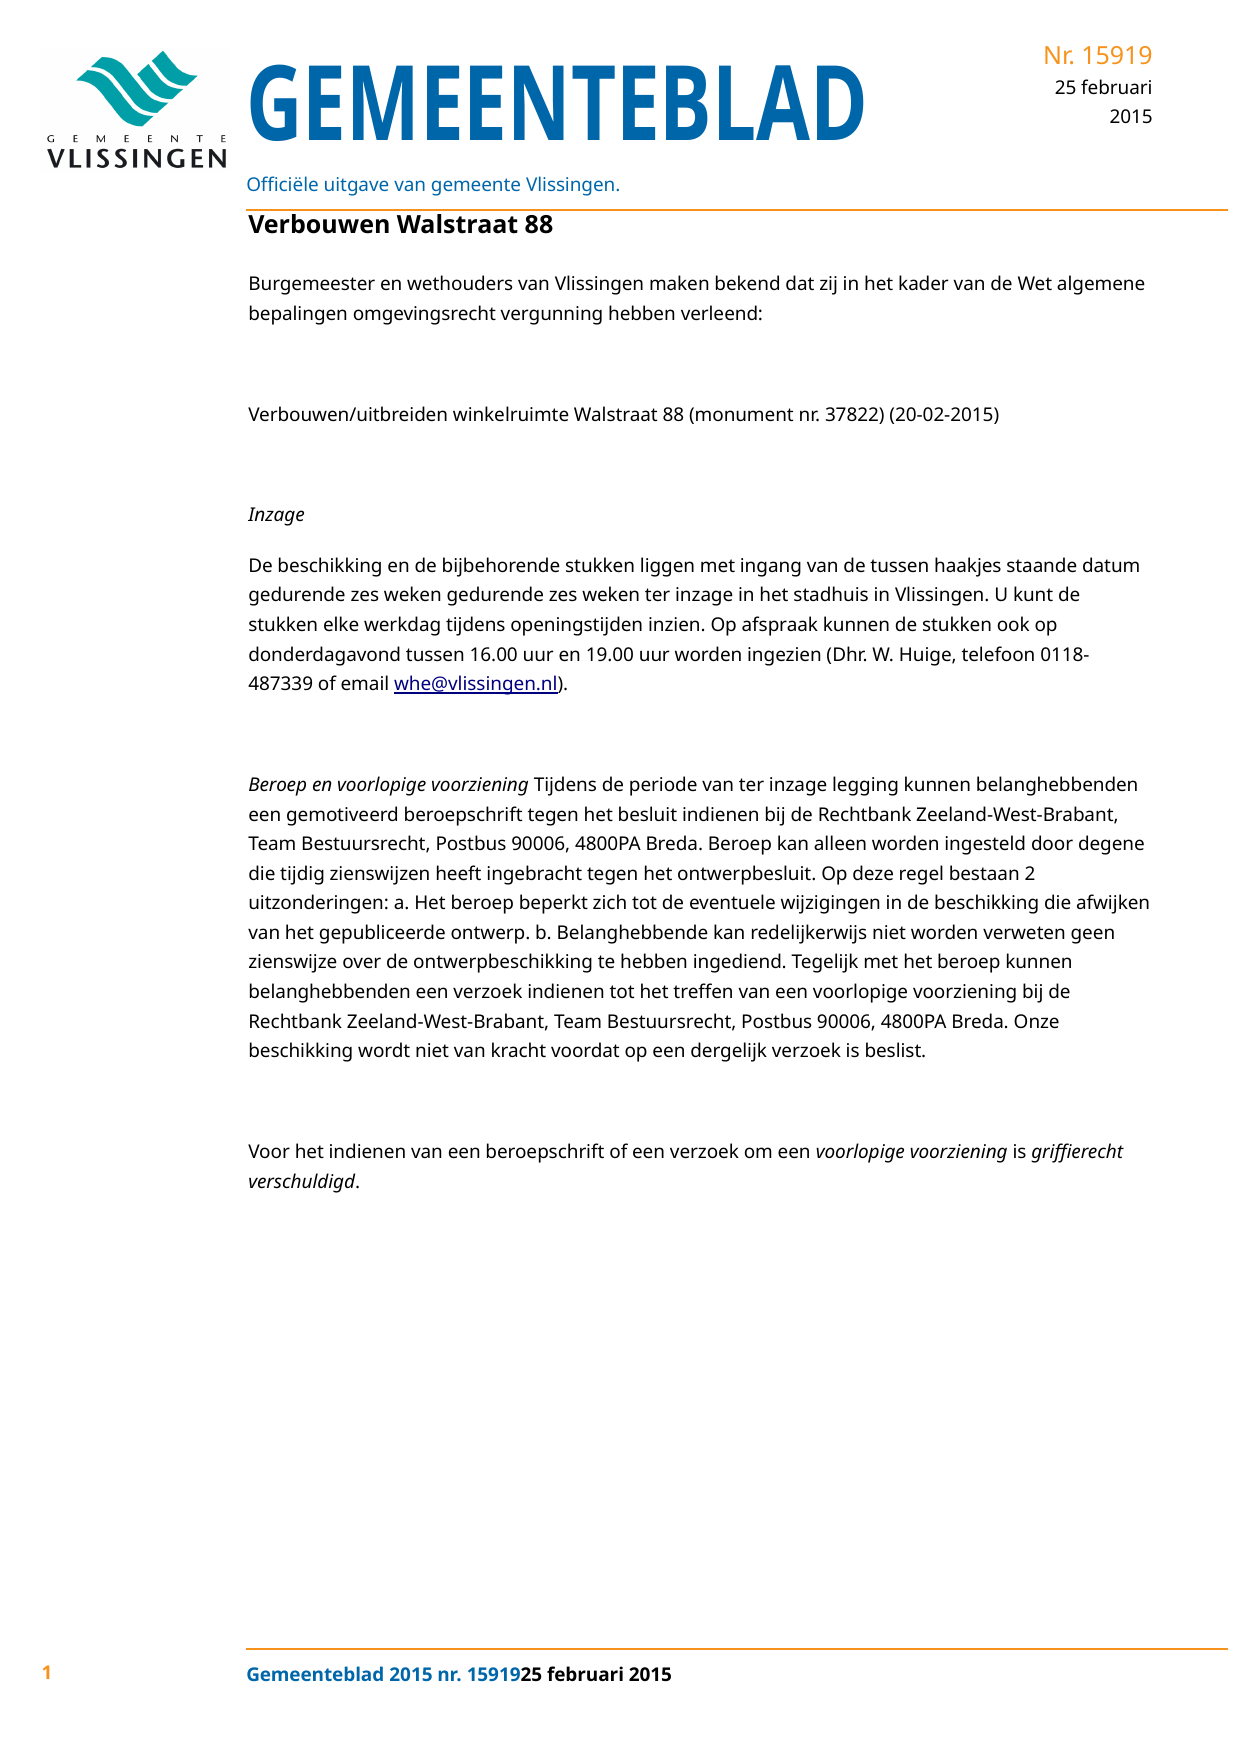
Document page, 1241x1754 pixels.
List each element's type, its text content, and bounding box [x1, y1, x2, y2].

text Burgemeester en wethouders van Vlissingen maken bekend dat zij in het kader van de Wet algemene bepalingen omgevingsrecht vergunning hebben verleend: [248, 270, 1152, 326]
picture [41, 47, 231, 172]
text De beschikking en de bijbehorende stukken liggen met ingang van de tussen haakjes staande datum gedurende zes weken gedurende zes weken ter inzage in het stadhuis in Vlissingen. U kunt de stukken elke werkdag tijdens openingstijden inzien. Op afspraak kunnen de stukken ook op donderdagavond tussen 16.00 uur en 19.00 uur worden ingezien (Dhr. W. Huige, telefoon 0118-487339 of email whe@vlissingen.nl). [248, 552, 1152, 696]
text Beroep en voorlopige voorziening Tijdens de periode van ter inzage legging kunnen belanghebbenden een gemotiveerd beroepschrift tegen het besluit indienen bij de Rechtbank Zeeland-West-Brabant, Team Bestuursrecht, Postbus 90006, 4800PA Breda. Beroep kan alleen worden ingesteld door degene die tijdig zienswijzen heeft ingebracht tegen het ontwerpbesluit. Op deze regel bestaan 2 uitzonderingen: a. Het beroep beperkt zich tot de eventuele wijzigingen in de beschikking die afwijken van het gepubliceerde ontwerp. b. Belanghebbende kan redelijkerwijs niet worden verweten geen zienswijze over de ontwerpbeschikking te hebben ingediend. Tegelijk met het beroep kunnen belanghebbenden een verzoek indienen tot het treffen van een voorlopige voorziening bij de Rechtbank Zeeland-West-Brabant, Team Bestuursrecht, Postbus 90006, 4800PA Breda. Onze beschikking wordt niet van kracht voordat op een dergelijk verzoek is beslist. [248, 771, 1152, 1063]
text Verbouwen/uitbreiden winkelruimte Walstraat 88 (monument nr. 37822) (20-02-2015) [248, 401, 1152, 426]
text Voor het indienen van een beroepschrift of een verzoek om een voorlopige voorziening is griffierecht verschuldigd. [248, 1138, 1152, 1193]
text Verbouwen Walstraat 88 [248, 211, 1152, 241]
text Inzage [248, 502, 1152, 527]
